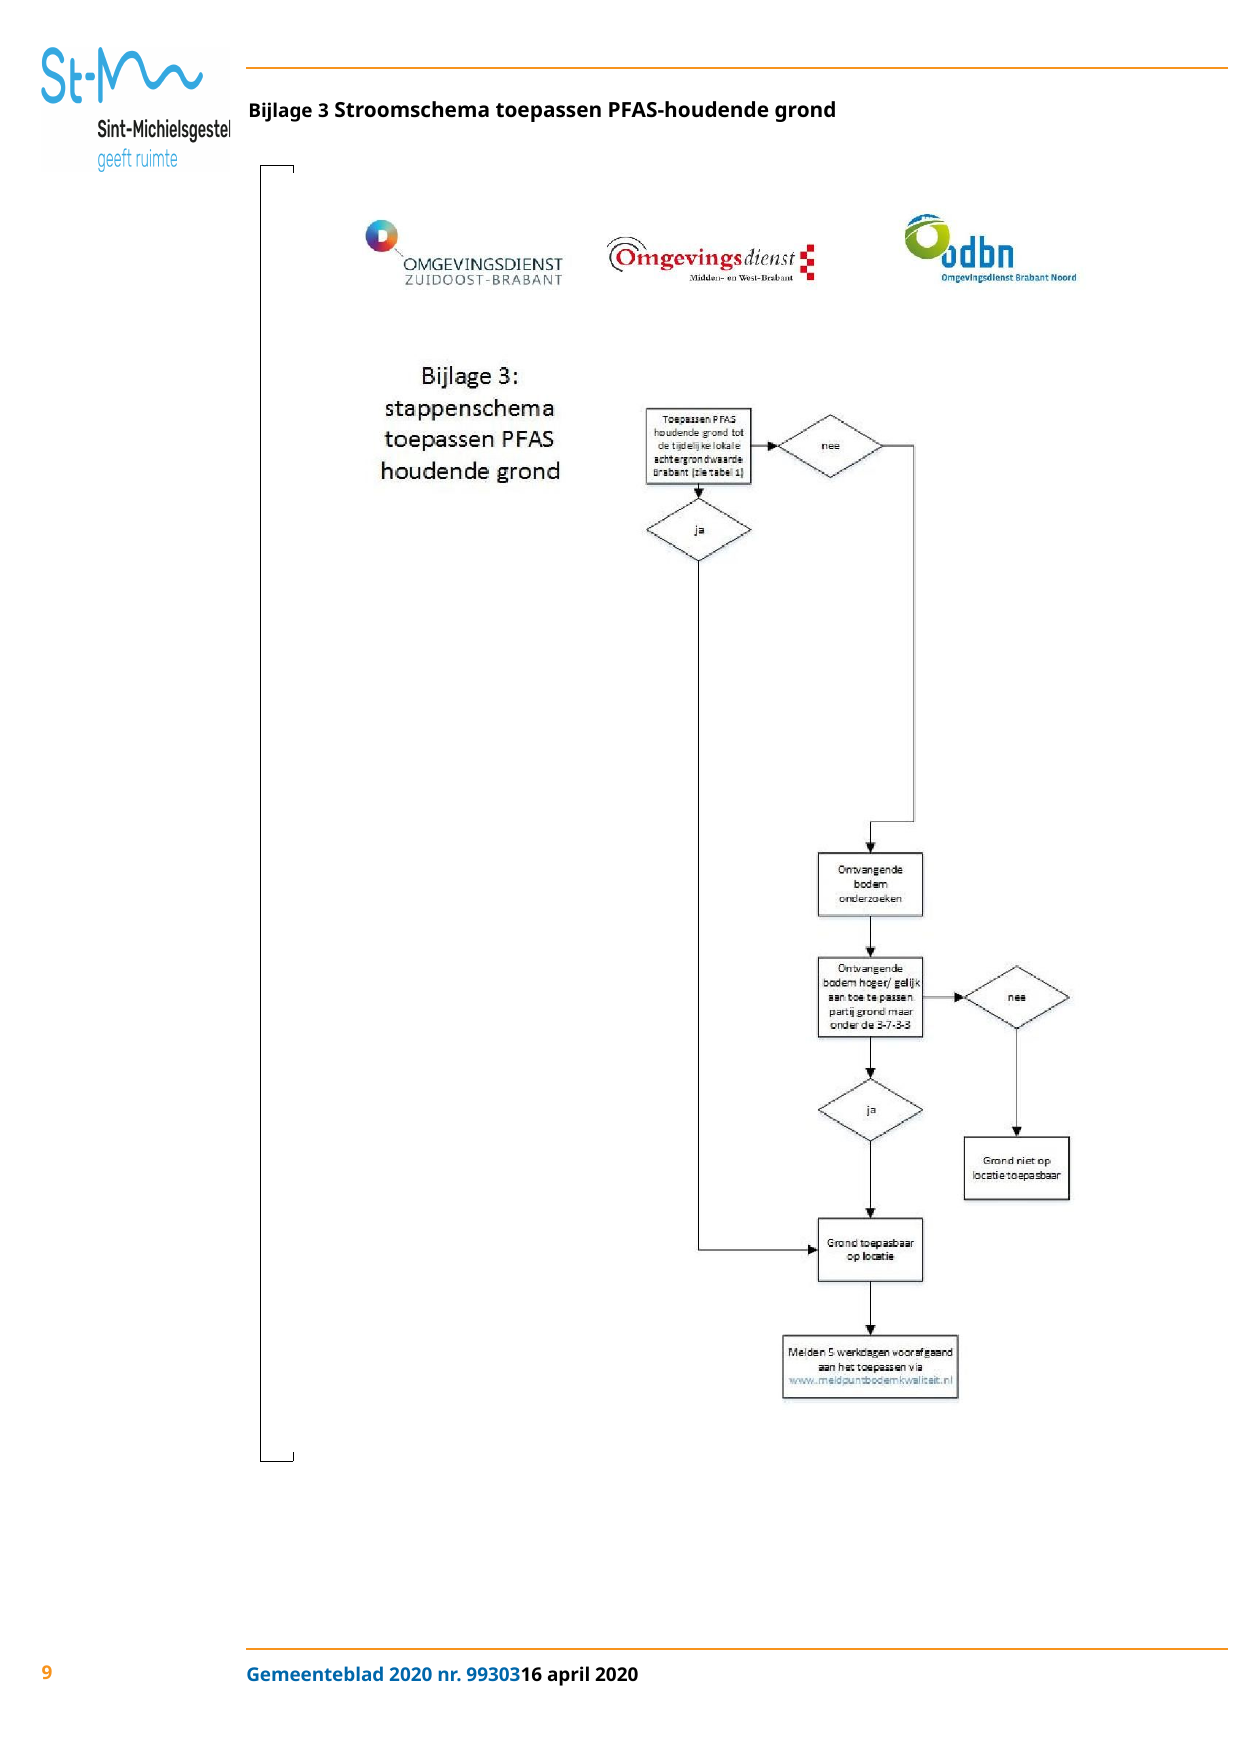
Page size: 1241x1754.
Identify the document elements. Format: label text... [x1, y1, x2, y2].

picture [41, 47, 231, 172]
text Bijlage 3 Stroomschema toepassen PFAS-houdende grond [248, 95, 1152, 123]
picture [268, 173, 1173, 1452]
